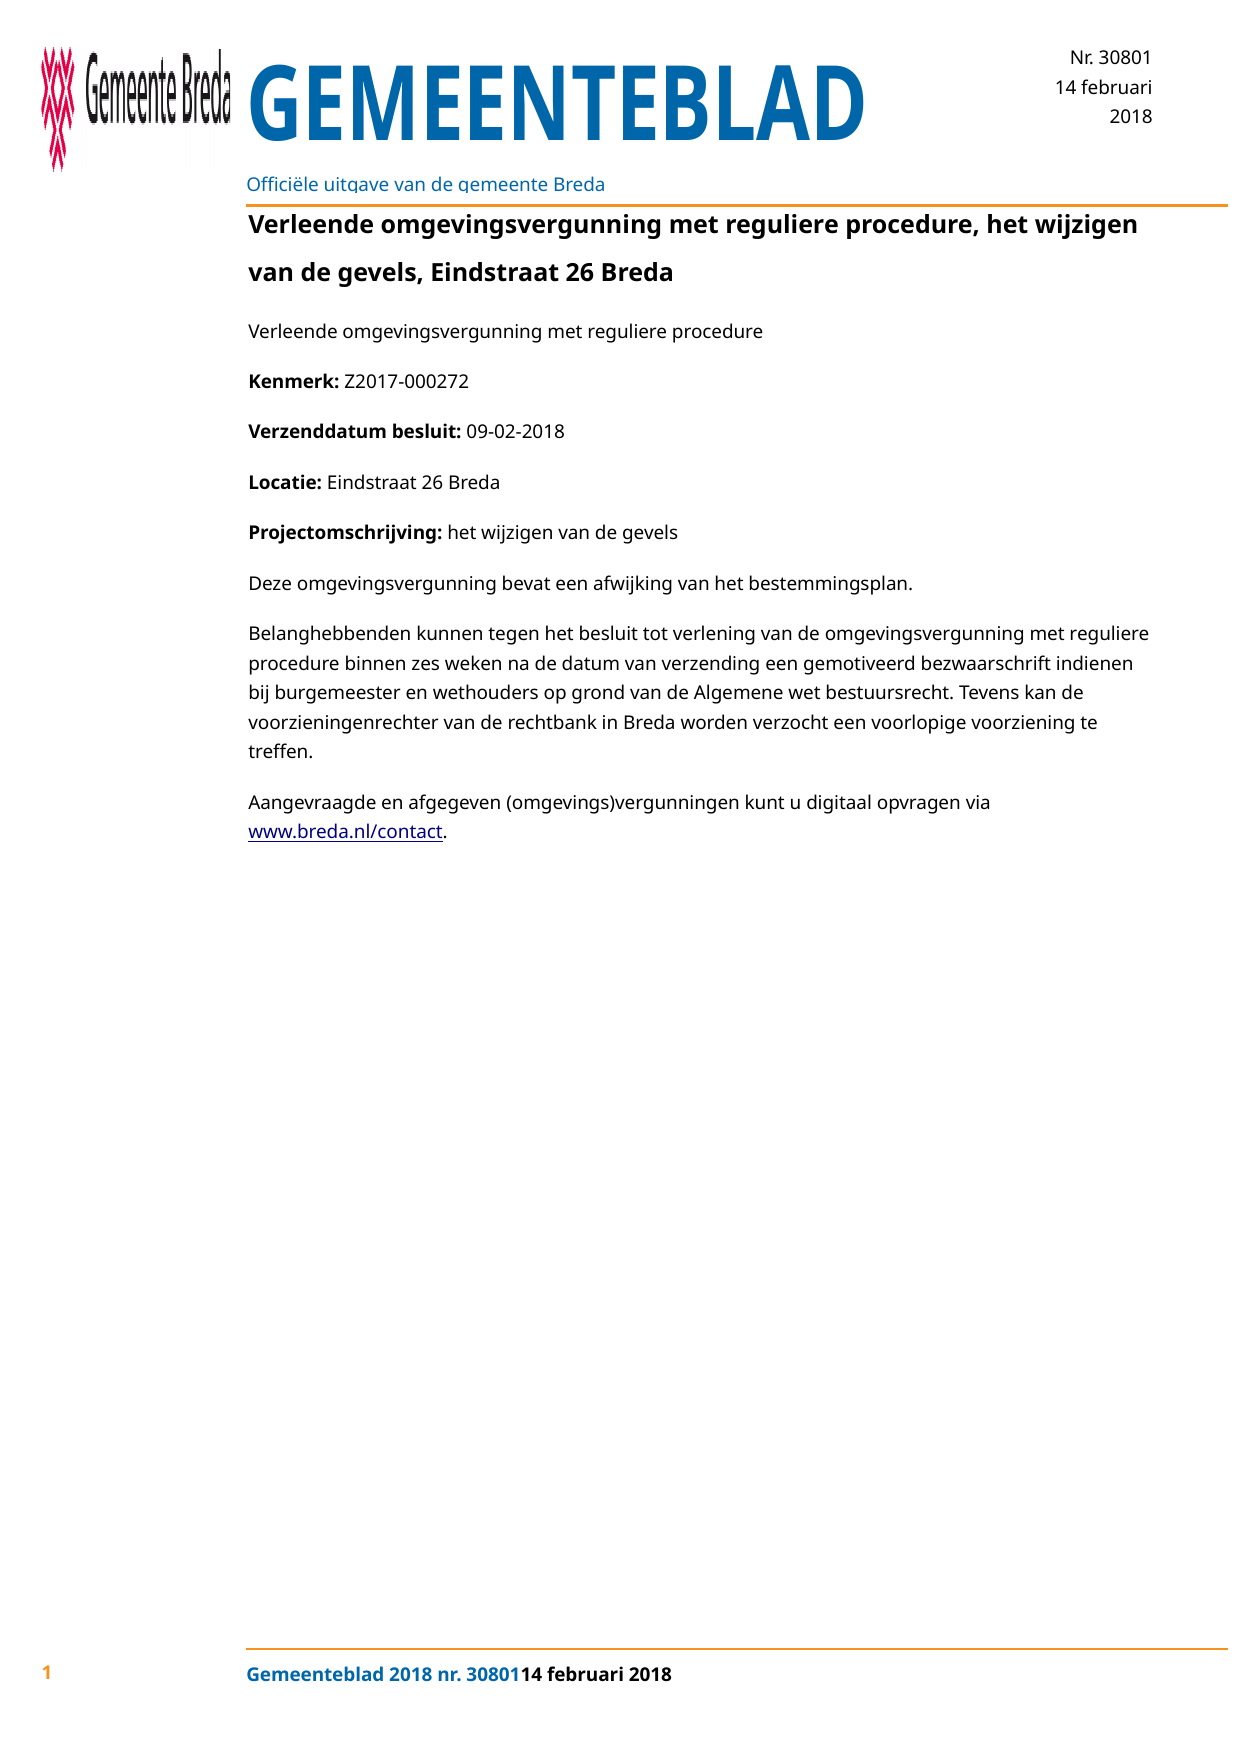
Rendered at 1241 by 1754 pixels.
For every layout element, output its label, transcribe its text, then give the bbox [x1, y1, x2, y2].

text Verleende omgevingsvergunning met reguliere procedure, het wijzigen van de gevels, Eindstraat 26 Breda [248, 207, 1152, 288]
text Verleende omgevingsvergunning met reguliere procedure [248, 318, 1152, 344]
text Kenmerk: Z2017-000272 [248, 368, 1152, 394]
text Projectomschrijving: het wijzigen van de gevels [248, 519, 1152, 545]
text Belanghebbenden kunnen tegen het besluit tot verlening van de omgevingsvergunning met reguliere procedure binnen zes weken na de datum van verzending een gemotiveerd bezwaarschrift indienen bij burgemeester en wethouders op grond van de Algemene wet bestuursrecht. Tevens kan de voorzieningenrechter van de rechtbank in Breda worden verzocht een voorlopige voorziening te treffen. [248, 620, 1152, 764]
text Deze omgevingsvergunning bevat een afwijking van het bestemmingsplan. [248, 570, 1152, 596]
text Verzenddatum besluit: 09-02-2018 [248, 419, 1152, 444]
text Locatie: Eindstraat 26 Breda [248, 469, 1152, 495]
text Aangevraagde en afgegeven (omgevings)vergunningen kunt u digitaal opvragen via www.breda.nl/contact. [248, 789, 1152, 844]
picture [41, 47, 231, 172]
